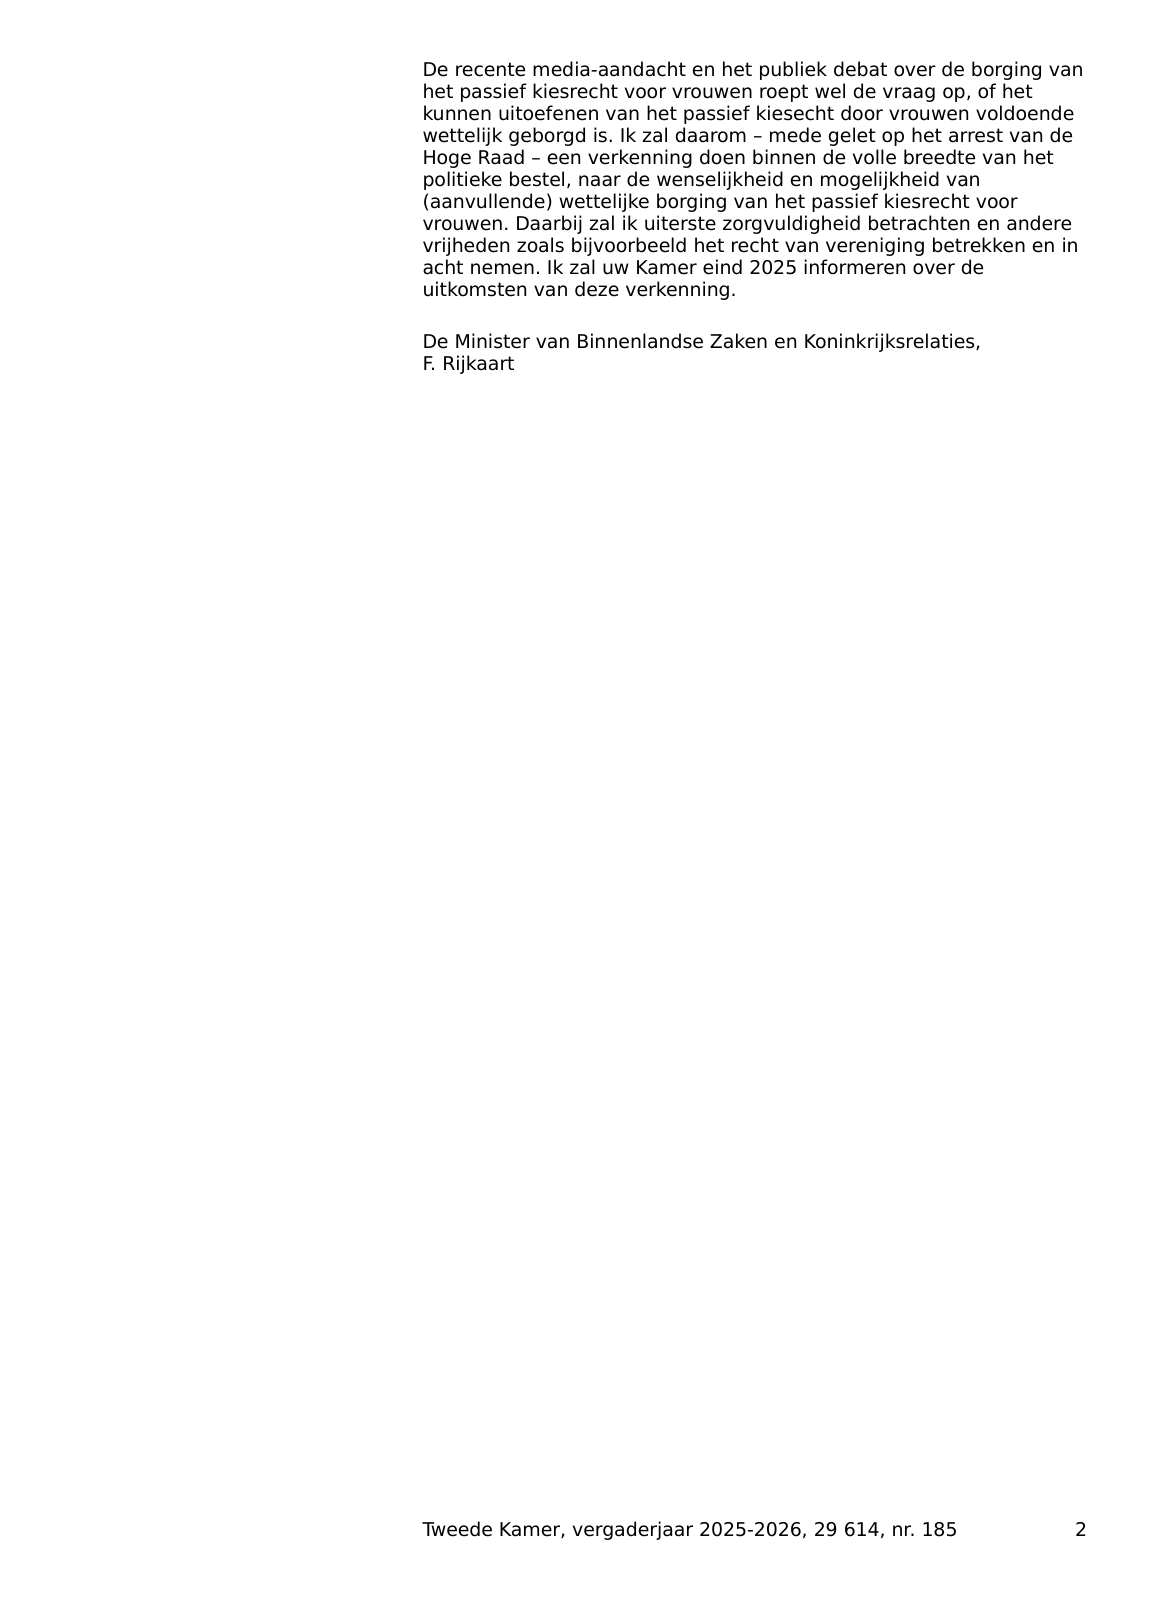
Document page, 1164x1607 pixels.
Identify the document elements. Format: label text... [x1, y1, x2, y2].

text De Minister van Binnenlandse Zaken en Koninkrijksrelaties, F. Rijkaart [422, 331, 1087, 375]
text De recente media-aandacht en het publiek debat over de borging van het passief kiesrecht voor vrouwen roept wel de vraag op, of het kunnen uitoefenen van het passief kiesecht door vrouwen voldoende wettelijk geborgd is. Ik zal daarom – mede gelet op het arrest van de Hoge Raad – een verkenning doen binnen de volle breedte van het politieke bestel, naar de wenselijkheid en mogelijkheid van (aanvullende) wettelijke borging van het passief kiesrecht voor vrouwen. Daarbij zal ik uiterste zorgvuldigheid betrachten en andere vrijheden zoals bijvoorbeeld het recht van vereniging betrekken en in acht nemen. Ik zal uw Kamer eind 2025 informeren over de uitkomsten van deze verkenning. [422, 59, 1087, 301]
